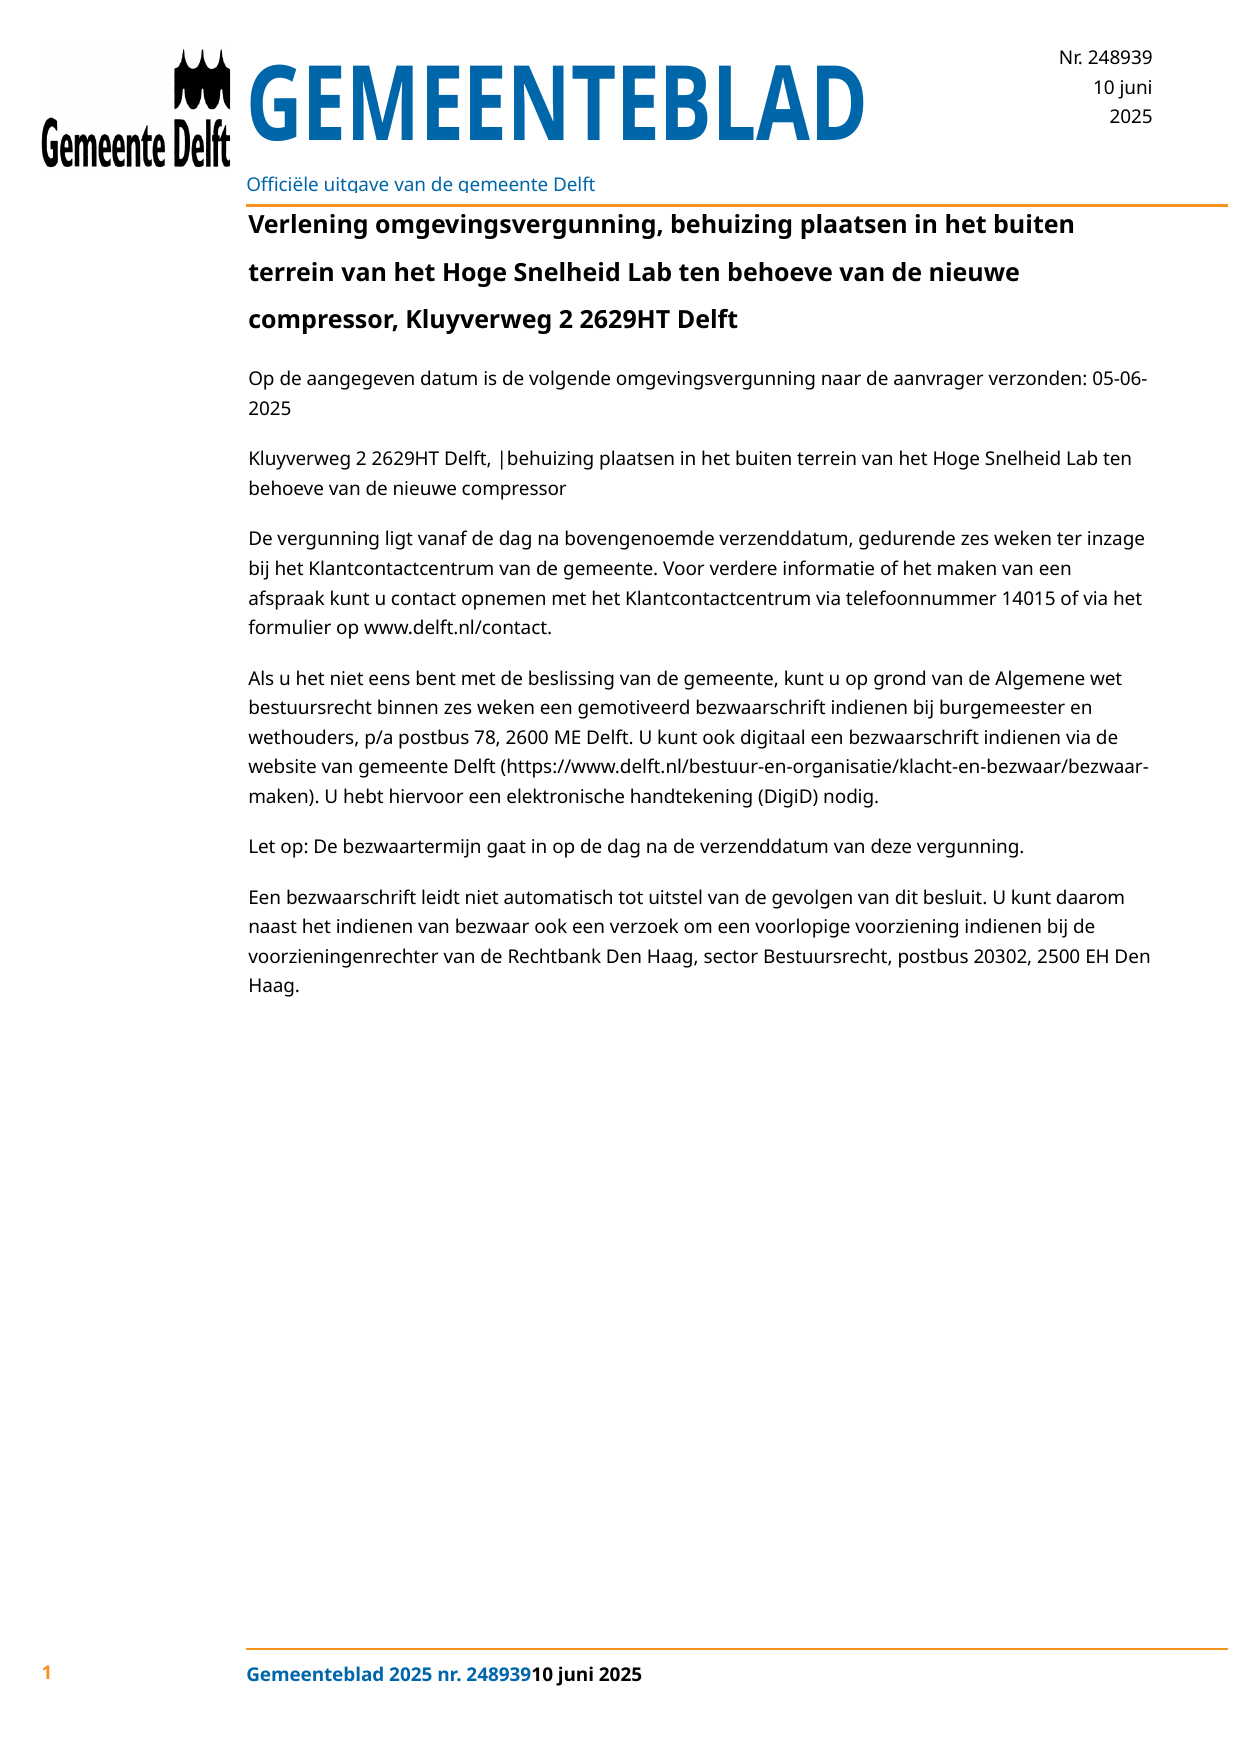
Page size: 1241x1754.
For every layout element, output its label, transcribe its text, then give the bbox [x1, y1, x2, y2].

text Let op: De bezwaartermijn gaat in op de dag na de verzenddatum van deze vergunning. [248, 833, 1152, 859]
text De vergunning ligt vanaf de dag na bovengenoemde verzenddatum, gedurende zes weken ter inzage bij het Klantcontactcentrum van de gemeente. Voor verdere informatie of het maken van een afspraak kunt u contact opnemen met het Klantcontactcentrum via telefoonnummer 14015 of via het formulier op www.delft.nl/contact. [248, 526, 1152, 640]
text Verlening omgevingsvergunning, behuizing plaatsen in het buiten terrein van het Hoge Snelheid Lab ten behoeve van de nieuwe compressor, Kluyverweg 2 2629HT Delft [248, 207, 1152, 336]
text Op de aangegeven datum is de volgende omgevingsvergunning naar de aanvrager verzonden: 05-06-2025 [248, 366, 1152, 421]
text Een bezwaarschrift leidt niet automatisch tot uitstel van de gevolgen van dit besluit. U kunt daarom naast het indienen van bezwaar ook een verzoek om een voorlopige voorziening indienen bij de voorzieningenrechter van de Rechtbank Den Haag, sector Bestuursrecht, postbus 20302, 2500 EH Den Haag. [248, 884, 1152, 998]
text Kluyverweg 2 2629HT Delft, |behuizing plaatsen in het buiten terrein van het Hoge Snelheid Lab ten behoeve van de nieuwe compressor [248, 446, 1152, 501]
text Als u het niet eens bent met de beslissing van de gemeente, kunt u op grond van de Algemene wet bestuursrecht binnen zes weken een gemotiveerd bezwaarschrift indienen bij burgemeester en wethouders, p/a postbus 78, 2600 ME Delft. U kunt ook digitaal een bezwaarschrift indienen via de website van gemeente Delft (https://www.delft.nl/bestuur-en-organisatie/klacht-en-bezwaar/bezwaar-maken). U hebt hiervoor een elektronische handtekening (DigiD) nodig. [248, 665, 1152, 809]
picture [41, 47, 231, 172]
